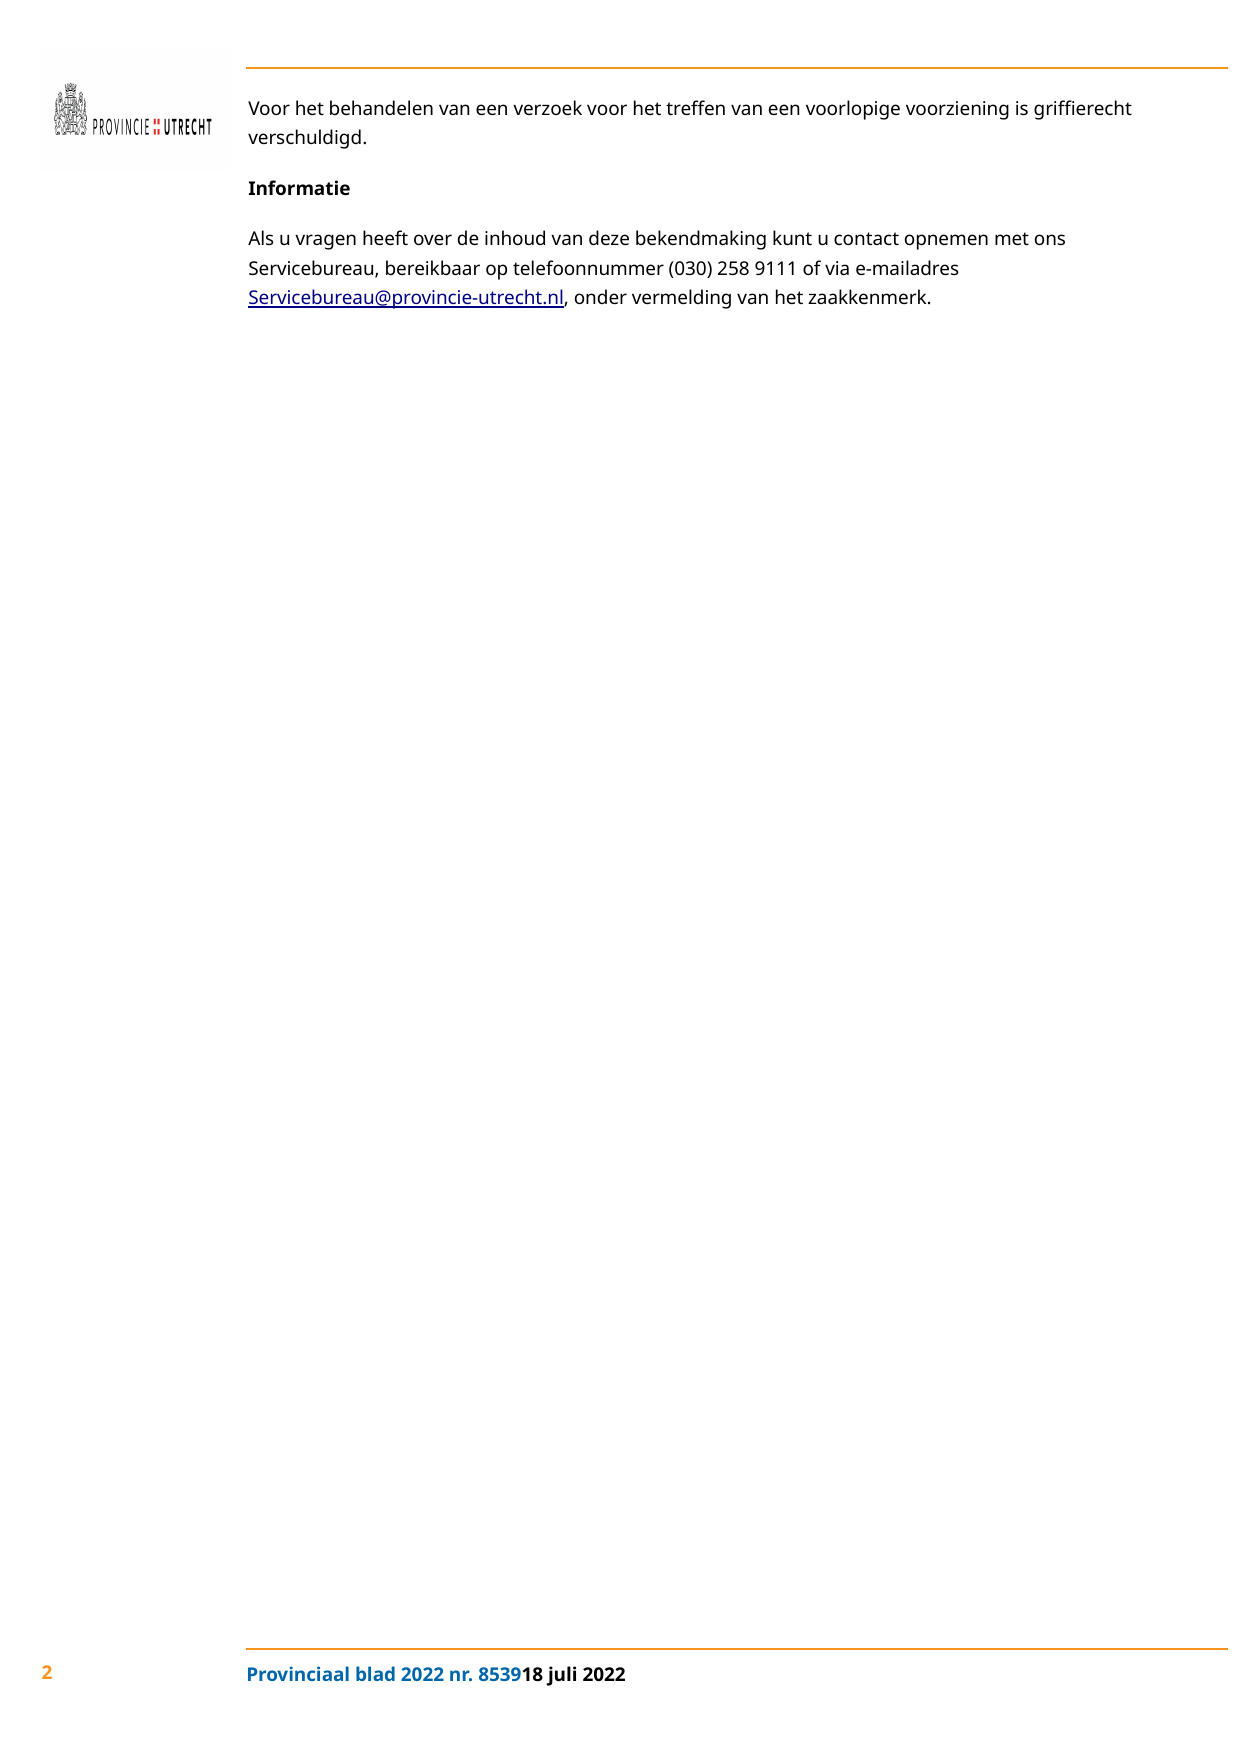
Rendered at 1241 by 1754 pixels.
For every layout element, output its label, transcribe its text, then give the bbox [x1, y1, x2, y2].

text Voor het behandelen van een verzoek voor het treffen van een voorlopige voorziening is griffierecht verschuldigd. [248, 95, 1152, 150]
picture [41, 47, 231, 172]
text Informatie [248, 175, 1152, 201]
text Als u vragen heeft over de inhoud van deze bekendmaking kunt u contact opnemen met ons Servicebureau, bereikbaar op telefoonnummer (030) 258 9111 of via e-mailadres Servicebureau@provincie-utrecht.nl, onder vermelding van het zaakkenmerk. [248, 225, 1152, 310]
